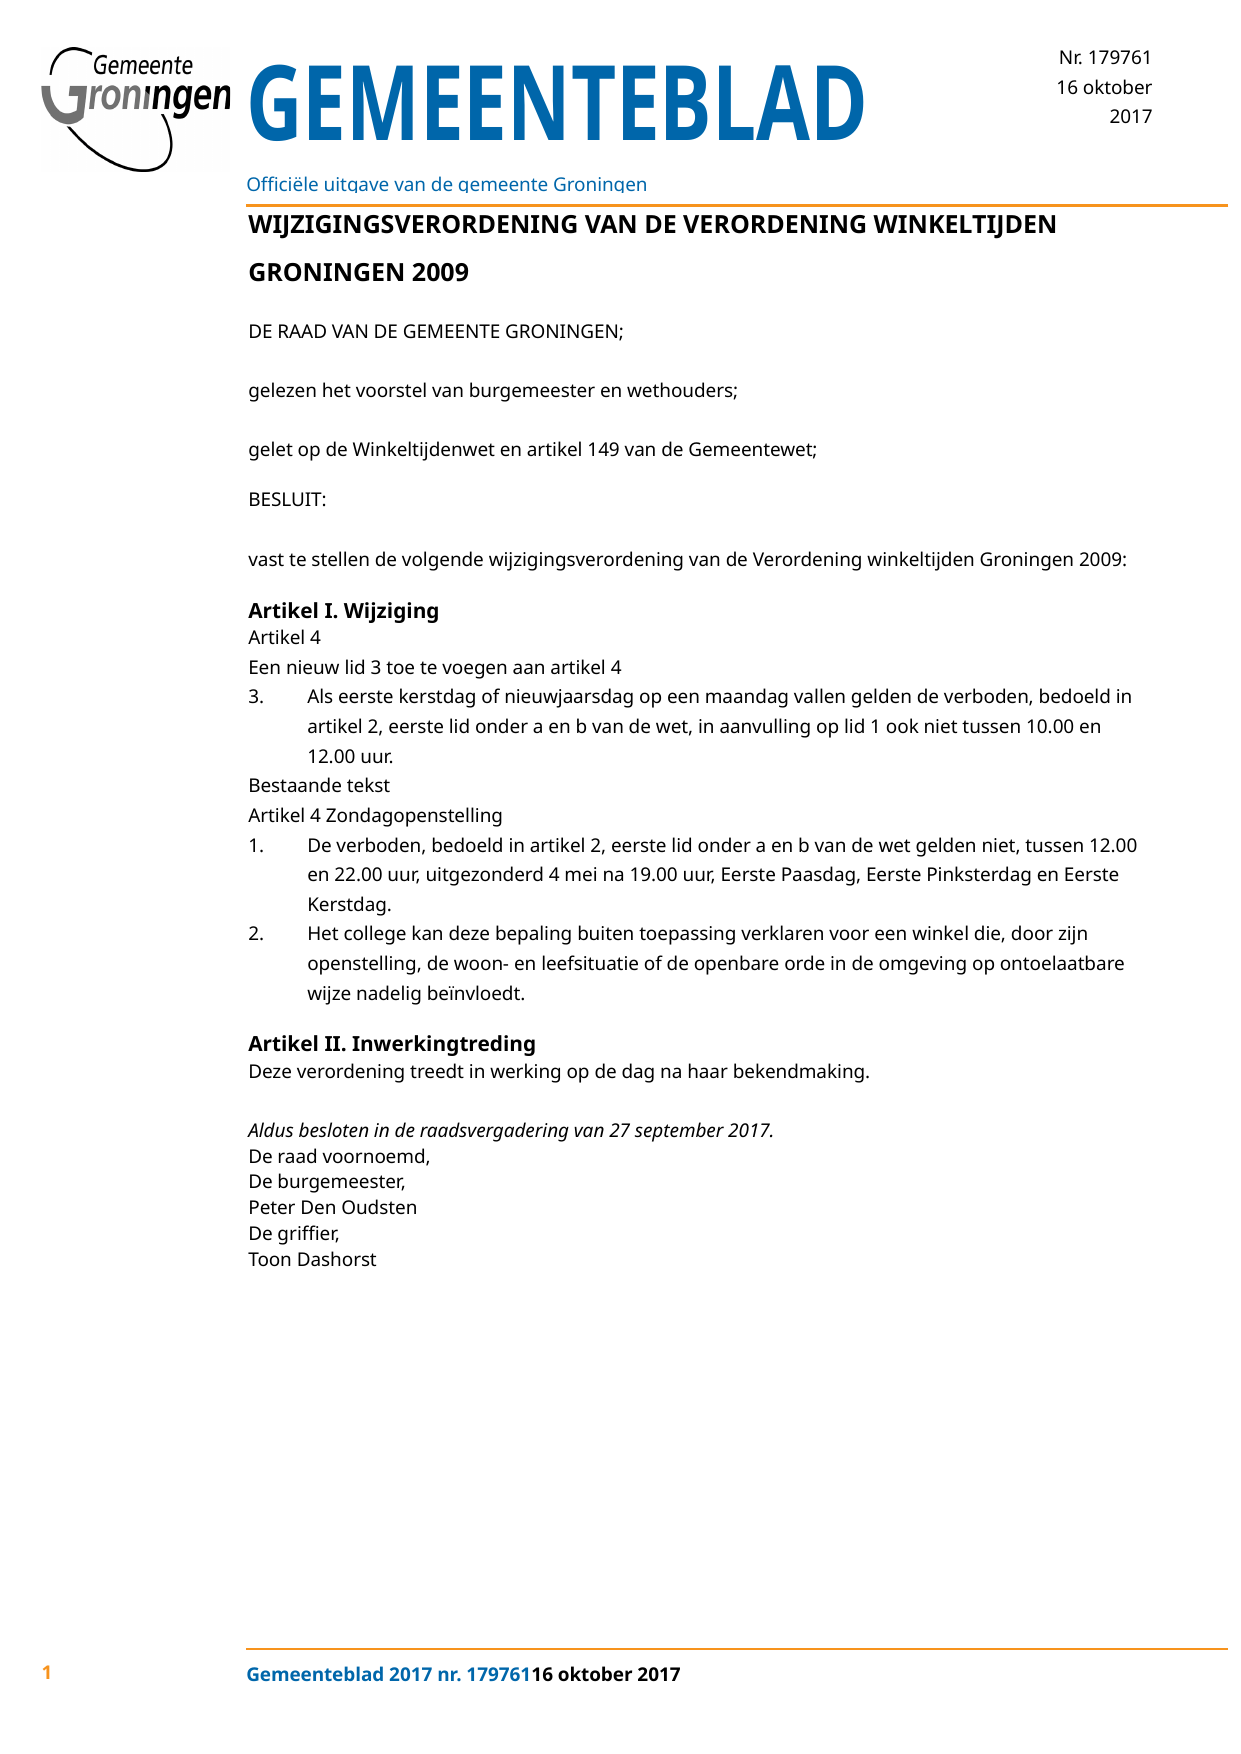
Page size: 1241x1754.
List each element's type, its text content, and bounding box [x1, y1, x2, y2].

text Artikel 4 [248, 624, 1152, 650]
text Deze verordening treedt in werking op de dag na haar bekendmaking. [248, 1058, 1152, 1084]
text Bestaande tekst [248, 772, 1152, 798]
text Peter Den Oudsten [248, 1194, 1152, 1220]
text Een nieuw lid 3 toe te voegen aan artikel 4 [248, 654, 1152, 680]
text gelezen het voorstel van burgemeester en wethouders; [248, 377, 1152, 403]
text WIJZIGINGSVERORDENING VAN DE VERORDENING WINKELTIJDEN GRONINGEN 2009 [248, 207, 1152, 288]
text Toon Dashorst [248, 1246, 1152, 1271]
text vast te stellen de volgende wijzigingsverordening van de Verordening winkeltijden Groningen 2009: [248, 546, 1152, 571]
picture [41, 47, 231, 172]
text BESLUIT: [248, 487, 1152, 512]
list Als eerste kerstdag of nieuwjaarsdag op een maandag vallen gelden de verboden, bedoeld in artikel 2, eerste lid onder a en b van de wet, in aanvulling op lid 1 ook niet tussen 10.00 en 12.00 uur. [248, 684, 1152, 769]
text Aldus besloten in de raadsvergadering van 27 september 2017. [248, 1117, 1152, 1143]
text De burgemeester, [248, 1168, 1152, 1194]
text Artikel I. Wijziging [248, 596, 1152, 624]
text gelet op de Winkeltijdenwet en artikel 149 van de Gemeentewet; [248, 436, 1152, 462]
text Artikel II. Inwerkingtreding [248, 1029, 1152, 1058]
table_header Artikel 4 Zondagopenstelling De verboden, bedoeld in artikel 2, eerste lid onder a en b van de wet gelden niet, tussen 12.00 en 22.00 uur, uitgezonderd 4 mei na 19.00 uur, Eerste Paasdag, Eerste Pinksterdag en Eerste Kerstdag. Het college kan deze bepaling buiten toepassing verklaren voor een winkel die, door zijn openstelling, de woon- en leefsituatie of de openbare orde in de omgeving op ontoelaatbare wijze nadelig beïnvloedt. [248, 802, 1152, 1005]
text De griffier, [248, 1220, 1152, 1246]
text De raad voornoemd, [248, 1143, 1152, 1168]
text DE RAAD VAN DE GEMEENTE GRONINGEN; [248, 318, 1152, 344]
